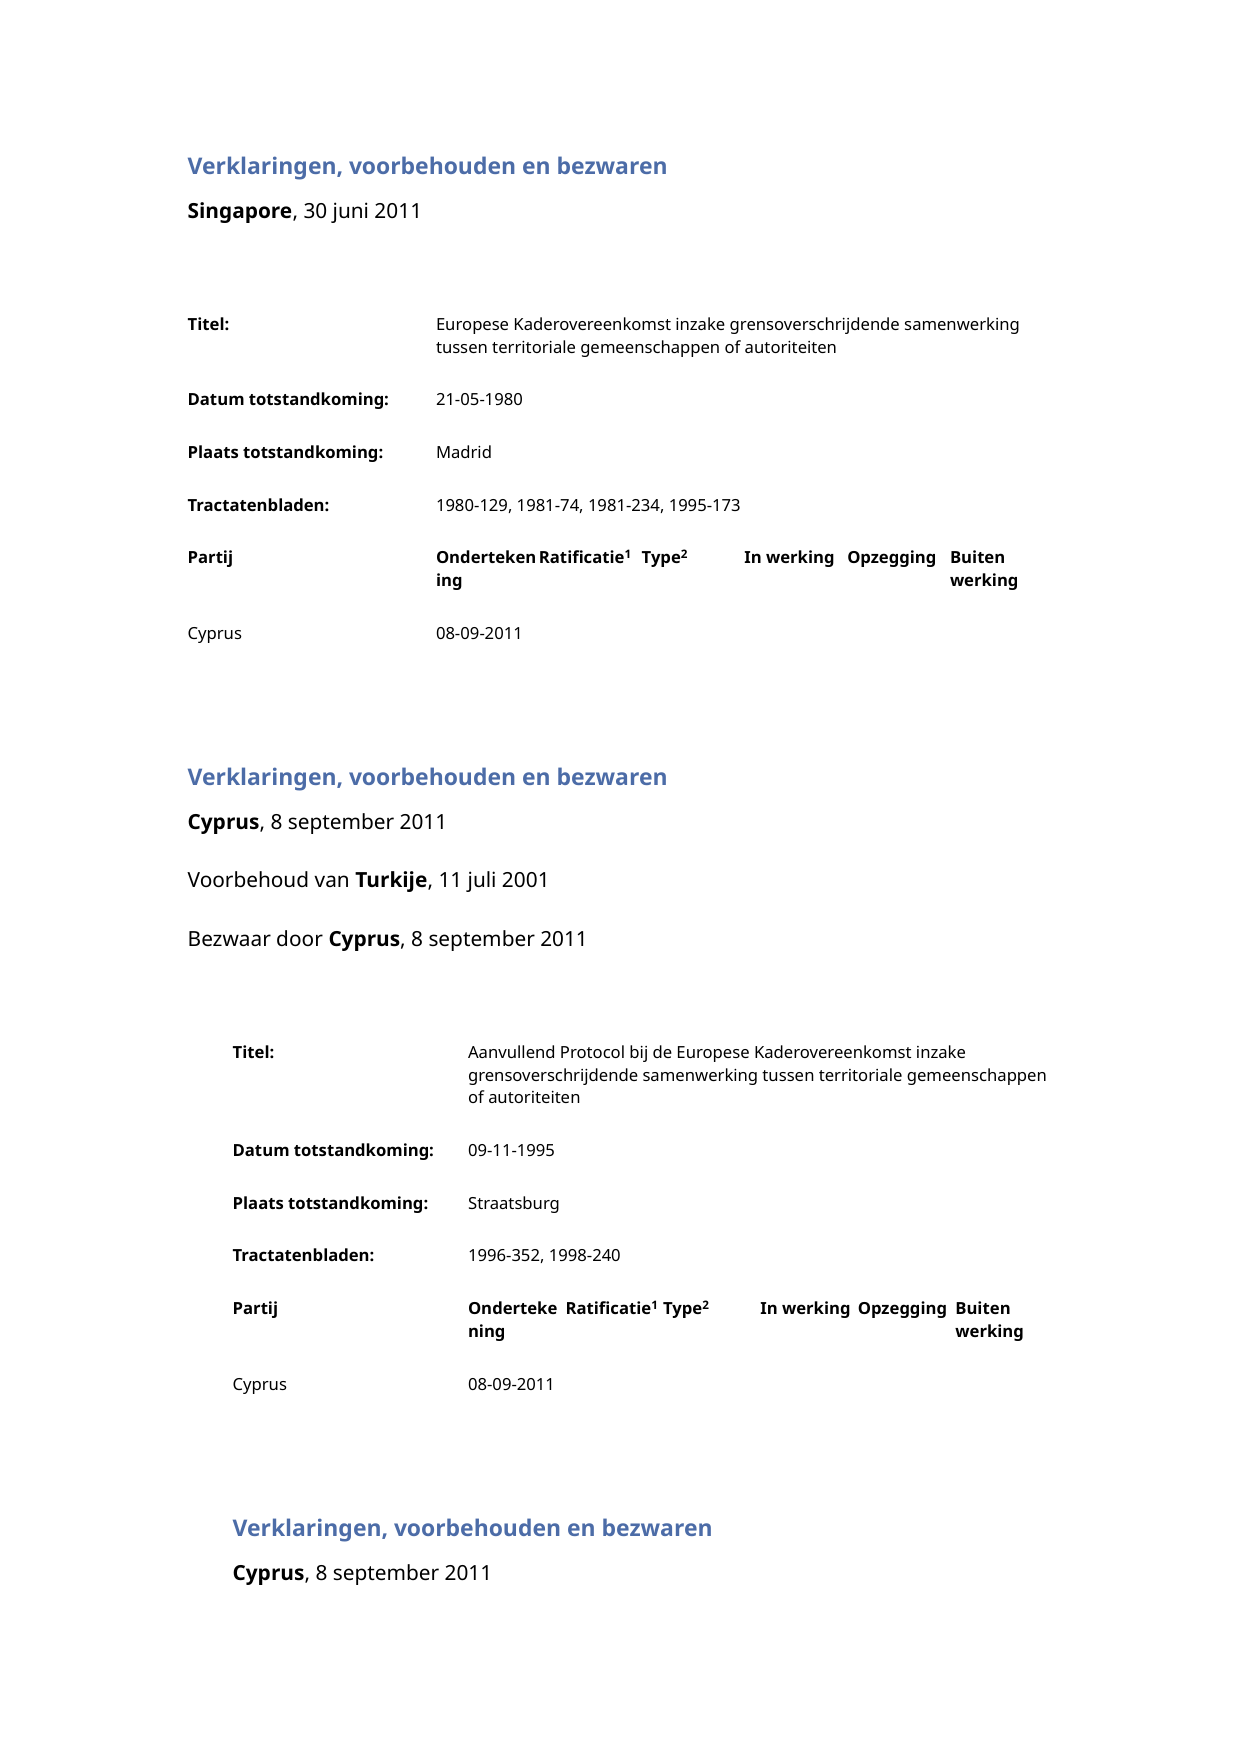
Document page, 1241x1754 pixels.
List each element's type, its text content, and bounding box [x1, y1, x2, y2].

text Voorbehoud van Turkije, 11 juli 2001 [187, 866, 1053, 894]
table_cell Madrid [436, 441, 1053, 493]
subtitle Verklaringen, voorbehouden en bezwaren [232, 1511, 1053, 1543]
table_cell Partij [188, 546, 436, 622]
table_cell In werking [744, 546, 847, 622]
subtitle Verklaringen, voorbehouden en bezwaren [187, 150, 1053, 181]
table_cell Datum totstandkoming: [188, 388, 436, 441]
table_cell Cyprus [233, 1372, 468, 1431]
table_cell [565, 1372, 663, 1431]
table_header Europese Kaderovereenkomst inzake grensoverschrijdende samenwerking tussen territoriale gemeenschappen of autoriteiten [436, 313, 1053, 388]
table_cell 21-05-1980 [436, 388, 1053, 441]
table_cell 1996-352, 1998-240 [468, 1244, 1053, 1297]
table_cell Buiten werking [950, 546, 1053, 622]
table_cell Ondertekening [436, 546, 539, 622]
table_cell Tractatenbladen: [188, 494, 436, 546]
table_cell 08-09-2011 [436, 622, 539, 680]
table_cell [641, 622, 744, 680]
table_cell In werking [760, 1297, 858, 1372]
table_cell Cyprus [188, 622, 436, 680]
table_cell Partij [233, 1297, 468, 1372]
table_cell Straatsburg [468, 1191, 1053, 1244]
table_cell Opzegging [858, 1297, 955, 1372]
table_header Aanvullend Protocol bij de Europese Kaderovereenkomst inzake grensoverschrijdende samenwerking tussen territoriale gemeenschappen of autoriteiten [468, 1040, 1053, 1138]
table_cell Type2 [641, 546, 744, 622]
table_cell [858, 1372, 955, 1431]
text Bezwaar door Cyprus, 8 september 2011 [187, 924, 1053, 952]
table_cell Plaats totstandkoming: [188, 441, 436, 493]
table_cell Ratificatie1 [539, 546, 641, 622]
text Singapore, 30 juni 2011 [187, 196, 1053, 225]
table_header Titel: [188, 313, 436, 388]
table_cell 08-09-2011 [468, 1372, 565, 1431]
text Cyprus, 8 september 2011 [187, 807, 1053, 836]
table_cell [847, 622, 950, 680]
table_cell Plaats totstandkoming: [233, 1191, 468, 1244]
table_cell [955, 1372, 1053, 1431]
table_cell Tractatenbladen: [233, 1244, 468, 1297]
table_cell [950, 622, 1053, 680]
table_cell 09-11-1995 [468, 1139, 1053, 1191]
table_cell Ratificatie1 [565, 1297, 663, 1372]
table_header Titel: [233, 1040, 468, 1138]
table_cell 1980-129, 1981-74, 1981-234, 1995-173 [436, 494, 1053, 546]
table_cell Opzegging [847, 546, 950, 622]
subtitle Verklaringen, voorbehouden en bezwaren [187, 761, 1053, 792]
table_cell Buiten werking [955, 1297, 1053, 1372]
text Cyprus, 8 september 2011 [232, 1558, 1053, 1586]
table_cell [744, 622, 847, 680]
table_cell Ondertekening [468, 1297, 565, 1372]
table_cell Type2 [663, 1297, 760, 1372]
table_cell [663, 1372, 760, 1431]
table_cell [539, 622, 641, 680]
table_cell [760, 1372, 858, 1431]
table_cell Datum totstandkoming: [233, 1139, 468, 1191]
